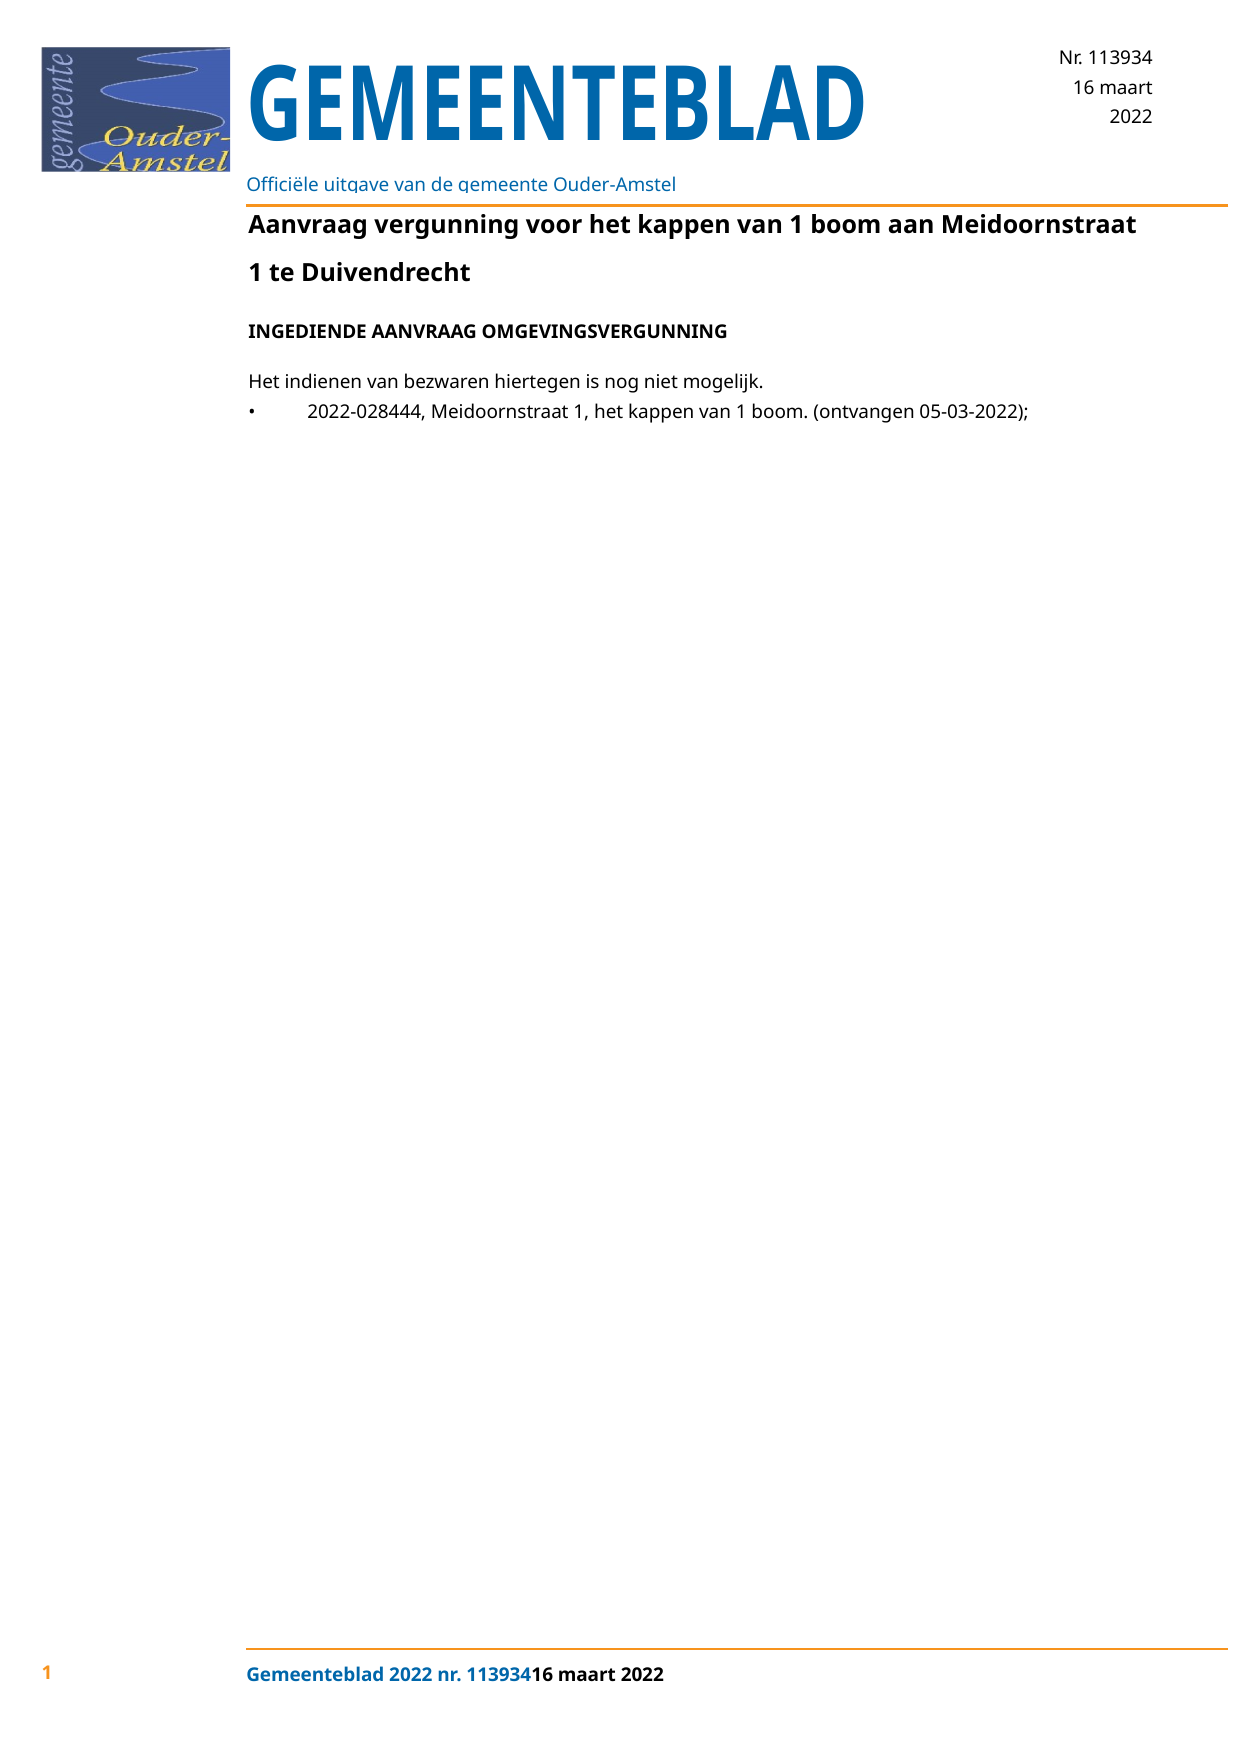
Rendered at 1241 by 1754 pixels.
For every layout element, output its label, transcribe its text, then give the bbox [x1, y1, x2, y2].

text Aanvraag vergunning voor het kappen van 1 boom aan Meidoornstraat 1 te Duivendrecht [248, 207, 1152, 288]
list 2022-028444, Meidoornstraat 1, het kappen van 1 boom. (ontvangen 05-03-2022); [248, 398, 1152, 424]
text Het indienen van bezwaren hiertegen is nog niet mogelijk. [248, 368, 1152, 394]
text INGEDIENDE AANVRAAG OMGEVINGSVERGUNNING [248, 318, 1152, 344]
picture [41, 47, 231, 172]
